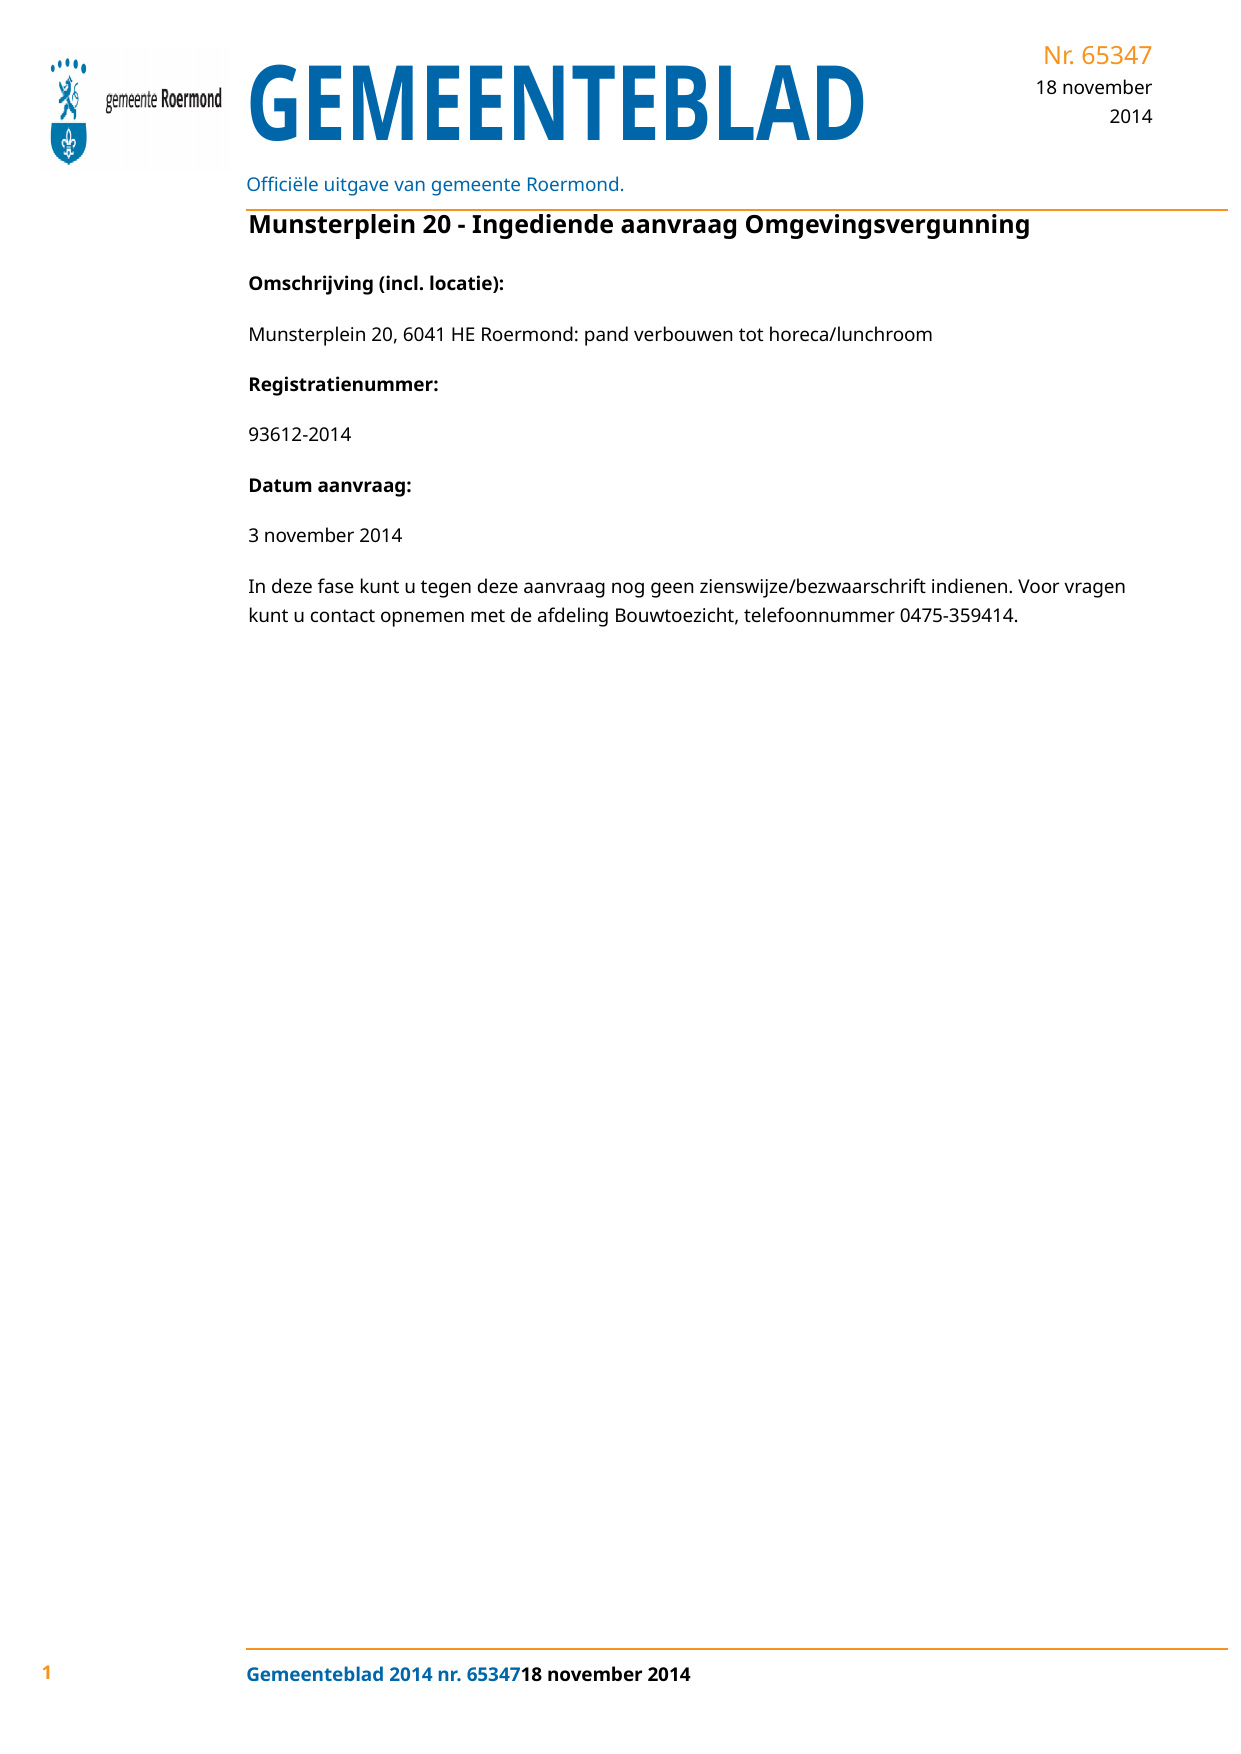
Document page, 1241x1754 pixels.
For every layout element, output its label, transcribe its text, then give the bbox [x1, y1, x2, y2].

text Munsterplein 20 - Ingediende aanvraag Omgevingsvergunning [248, 211, 1152, 241]
text Datum aanvraag: [248, 472, 1152, 498]
text 3 november 2014 [248, 522, 1152, 548]
text Omschrijving (incl. locatie): [248, 270, 1152, 296]
text 93612-2014 [248, 422, 1152, 447]
text Munsterplein 20, 6041 HE Roermond: pand verbouwen tot horeca/lunchroom [248, 321, 1152, 346]
picture [41, 47, 231, 172]
text In deze fase kunt u tegen deze aanvraag nog geen zienswijze/bezwaarschrift indienen. Voor vragen kunt u contact opnemen met de afdeling Bouwtoezicht, telefoonnummer 0475-359414. [248, 573, 1152, 628]
text Registratienummer: [248, 371, 1152, 397]
